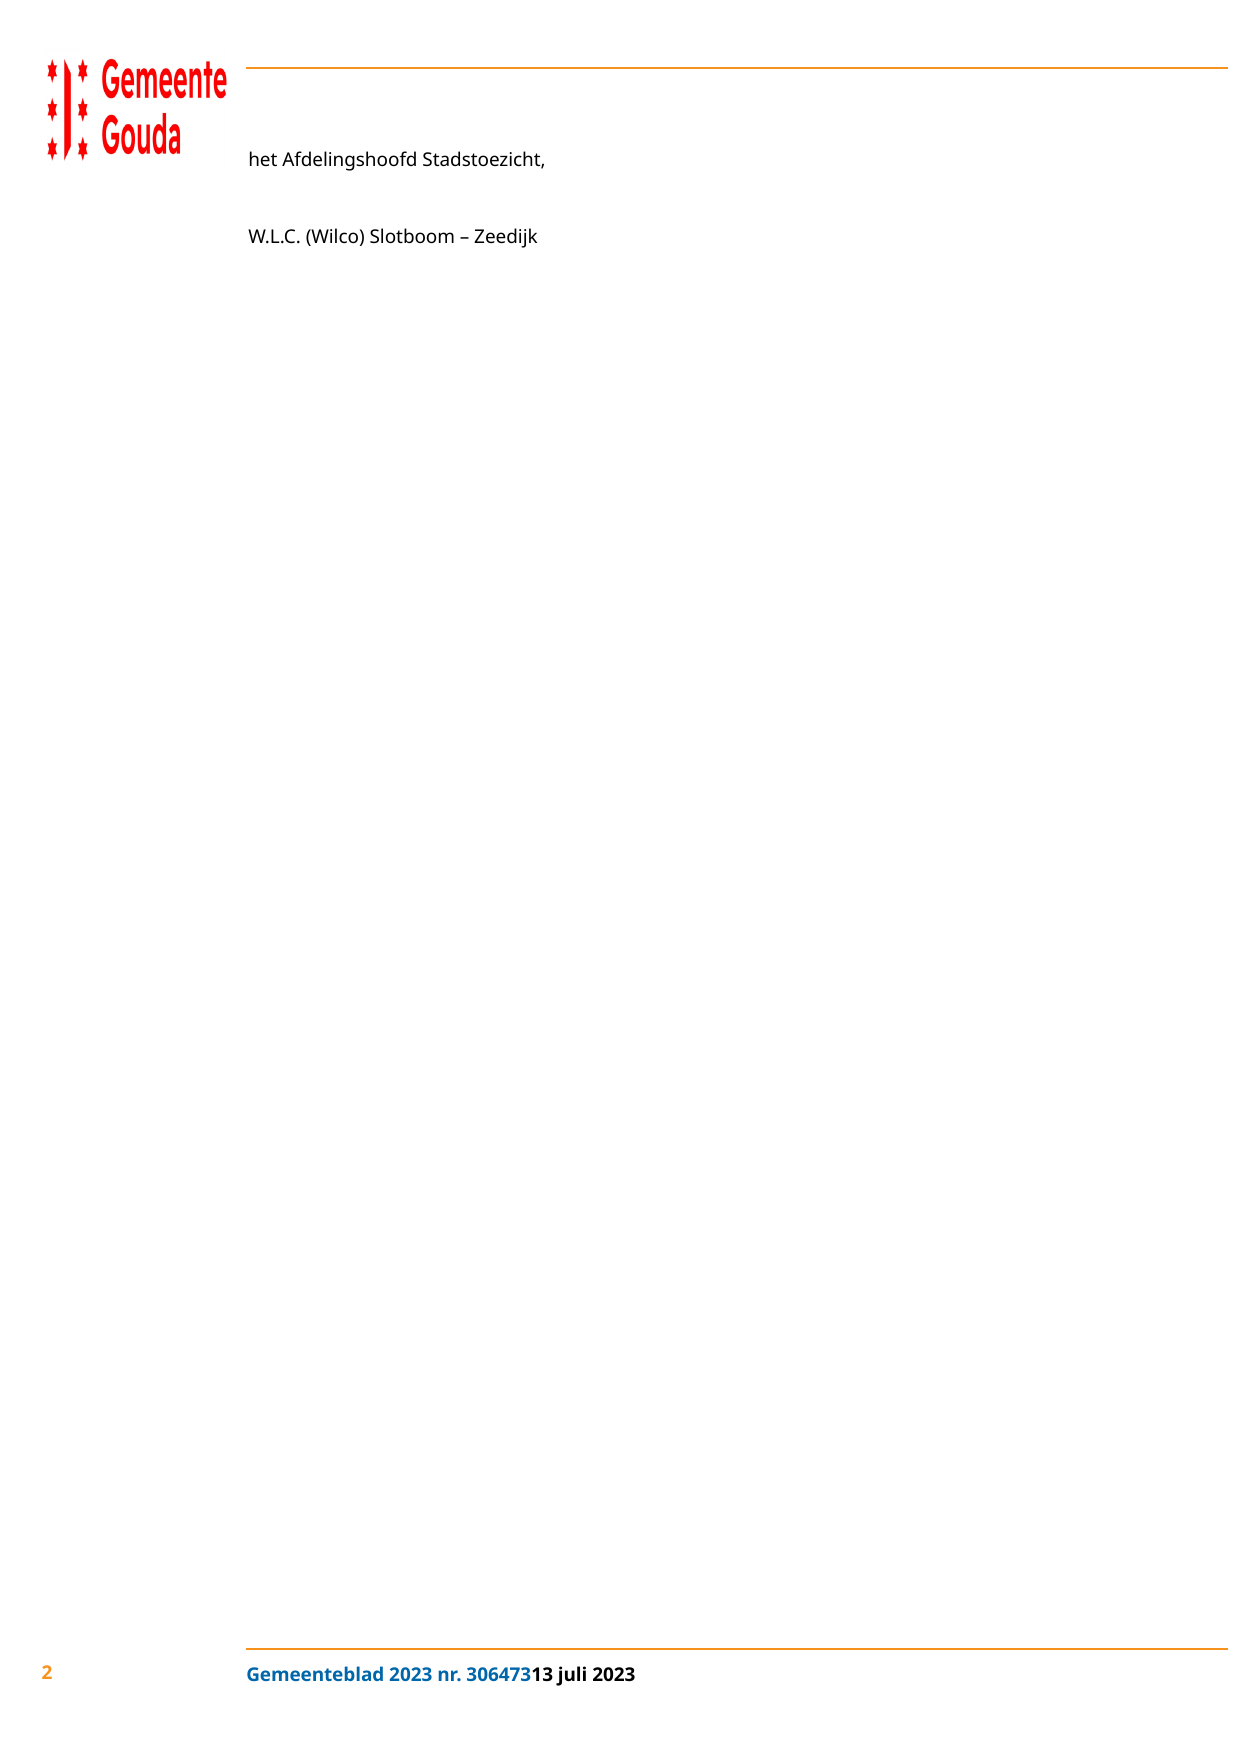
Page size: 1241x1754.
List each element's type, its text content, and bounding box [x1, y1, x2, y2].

text het Afdelingshoofd Stadstoezicht, [248, 146, 1152, 172]
text W.L.C. (Wilco) Slotboom – Zeedijk [248, 223, 1152, 249]
picture [41, 47, 231, 172]
